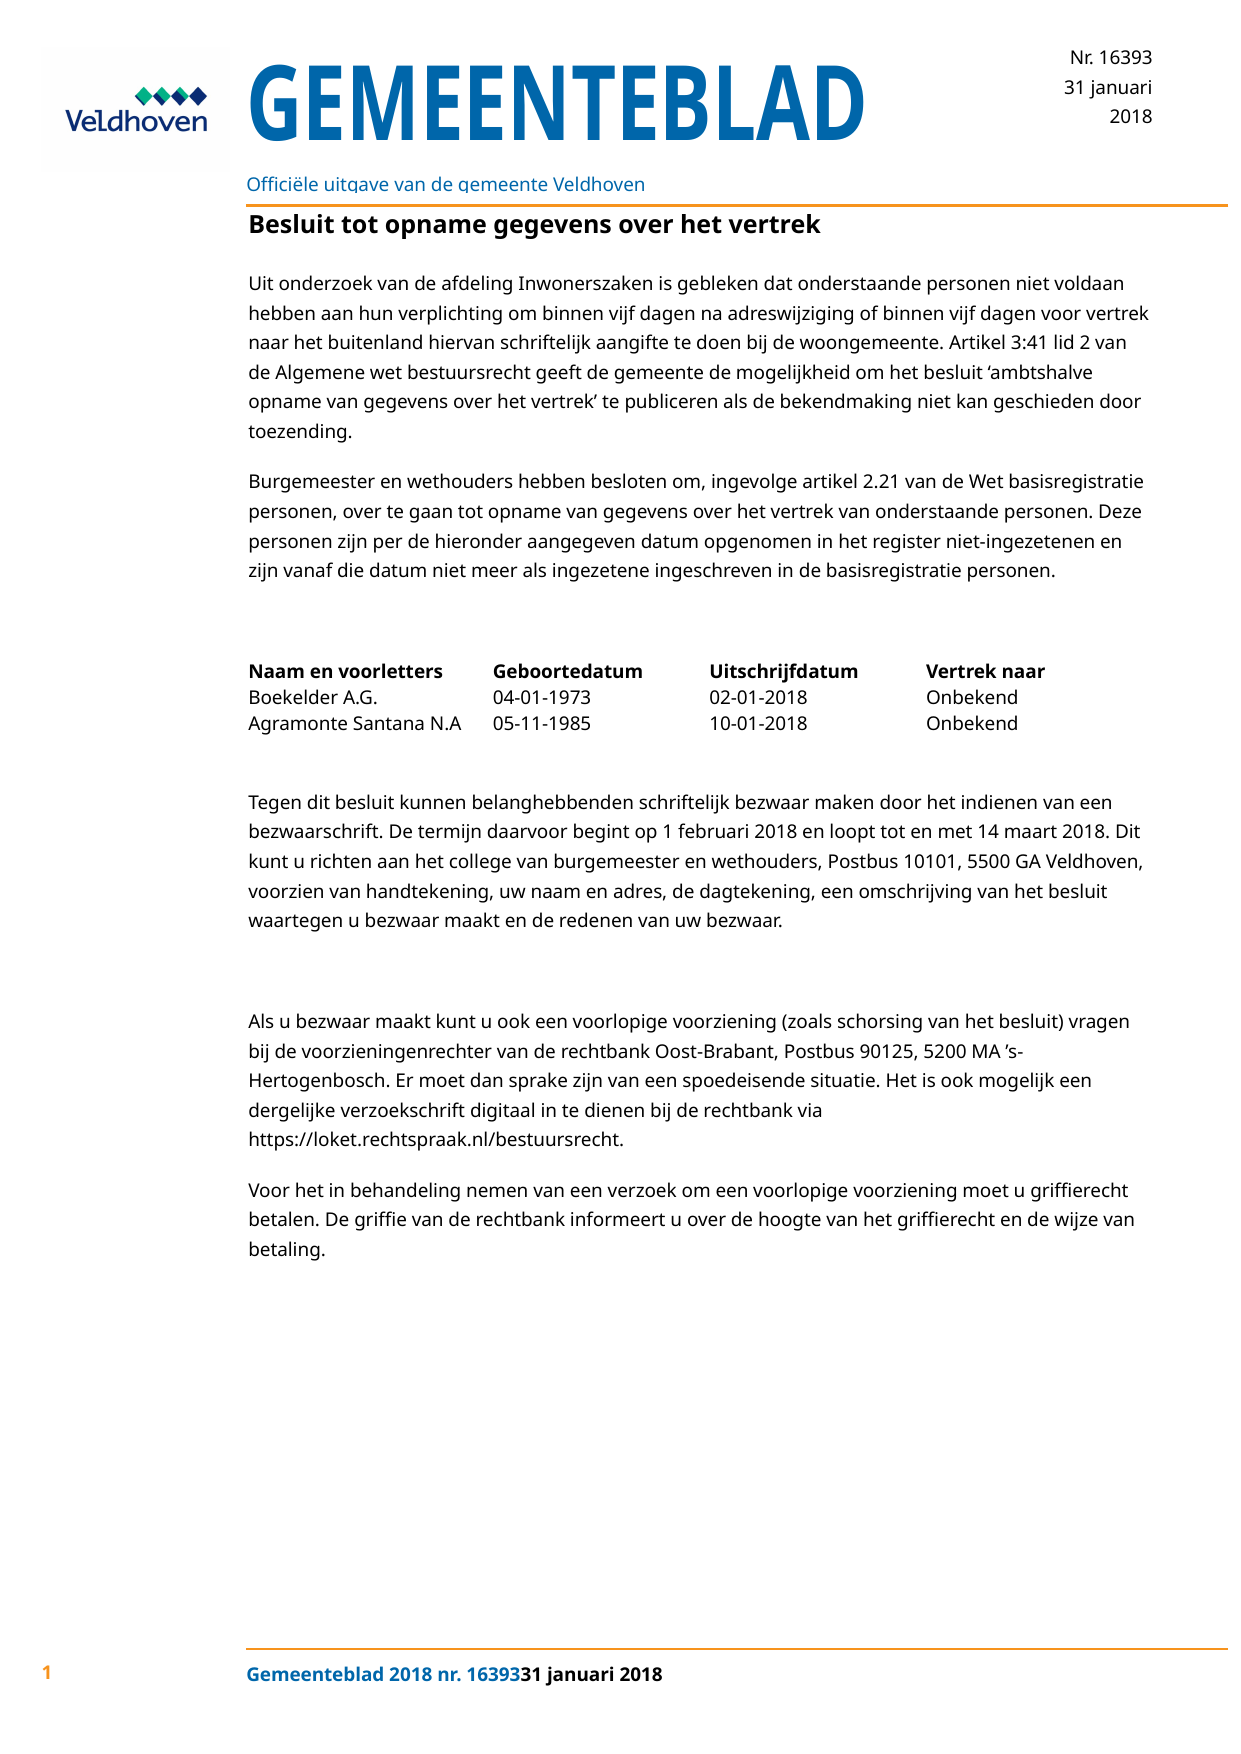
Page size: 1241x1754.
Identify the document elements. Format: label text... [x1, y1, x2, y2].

table_header Uitschrijfdatum [709, 658, 926, 684]
table_cell 04-01-1973 [493, 684, 709, 710]
table_header Geboortedatum [493, 658, 709, 684]
table_cell Boekelder A.G. [248, 684, 493, 710]
text Als u bezwaar maakt kunt u ook een voorlopige voorziening (zoals schorsing van het besluit) vragen bij de voorzieningenrechter van de rechtbank Oost-Brabant, Postbus 90125, 5200 MA ’s-Hertogenbosch. Er moet dan sprake zijn van een spoedeisende situatie. Het is ook mogelijk een dergelijke verzoekschrift digitaal in te dienen bij de rechtbank via https://loket.rechtspraak.nl/bestuursrecht. [248, 1008, 1152, 1152]
table_header Vertrek naar [926, 658, 1152, 684]
table_cell 02-01-2018 [709, 684, 926, 710]
text Tegen dit besluit kunnen belanghebbenden schriftelijk bezwaar maken door het indienen van een bezwaarschrift. De termijn daarvoor begint op 1 februari 2018 en loopt tot en met 14 maart 2018. Dit kunt u richten aan het college van burgemeester en wethouders, Postbus 10101, 5500 GA Veldhoven, voorzien van handtekening, uw naam en adres, de dagtekening, een omschrijving van het besluit waartegen u bezwaar maakt en de redenen van uw bezwaar. [248, 789, 1152, 933]
table_cell 10-01-2018 [709, 710, 926, 736]
text Burgemeester en wethouders hebben besloten om, ingevolge artikel 2.21 van de Wet basisregistratie personen, over te gaan tot opname van gegevens over het vertrek van onderstaande personen. Deze personen zijn per de hieronder aangegeven datum opgenomen in het register niet-ingezetenen en zijn vanaf die datum niet meer als ingezetene ingeschreven in de basisregistratie personen. [248, 469, 1152, 583]
text Besluit tot opname gegevens over het vertrek [248, 207, 1152, 241]
text Uit onderzoek van de afdeling Inwonerszaken is gebleken dat onderstaande personen niet voldaan hebben aan hun verplichting om binnen vijf dagen na adreswijziging of binnen vijf dagen voor vertrek naar het buitenland hiervan schriftelijk aangifte te doen bij de woongemeente. Artikel 3:41 lid 2 van de Algemene wet bestuursrecht geeft de gemeente de mogelijkheid om het besluit ‘ambtshalve opname van gegevens over het vertrek’ te publiceren als de bekendmaking niet kan geschieden door toezending. [248, 270, 1152, 444]
text Voor het in behandeling nemen van een verzoek om een voorlopige voorziening moet u griffierecht betalen. De griffie van de rechtbank informeert u over de hoogte van het griffierecht en de wijze van betaling. [248, 1177, 1152, 1262]
table_cell Agramonte Santana N.A [248, 710, 493, 736]
table_cell Onbekend [926, 684, 1152, 710]
picture [41, 47, 231, 172]
table_header Naam en voorletters [248, 658, 493, 684]
table_cell Onbekend [926, 710, 1152, 736]
table_cell 05-11-1985 [493, 710, 709, 736]
